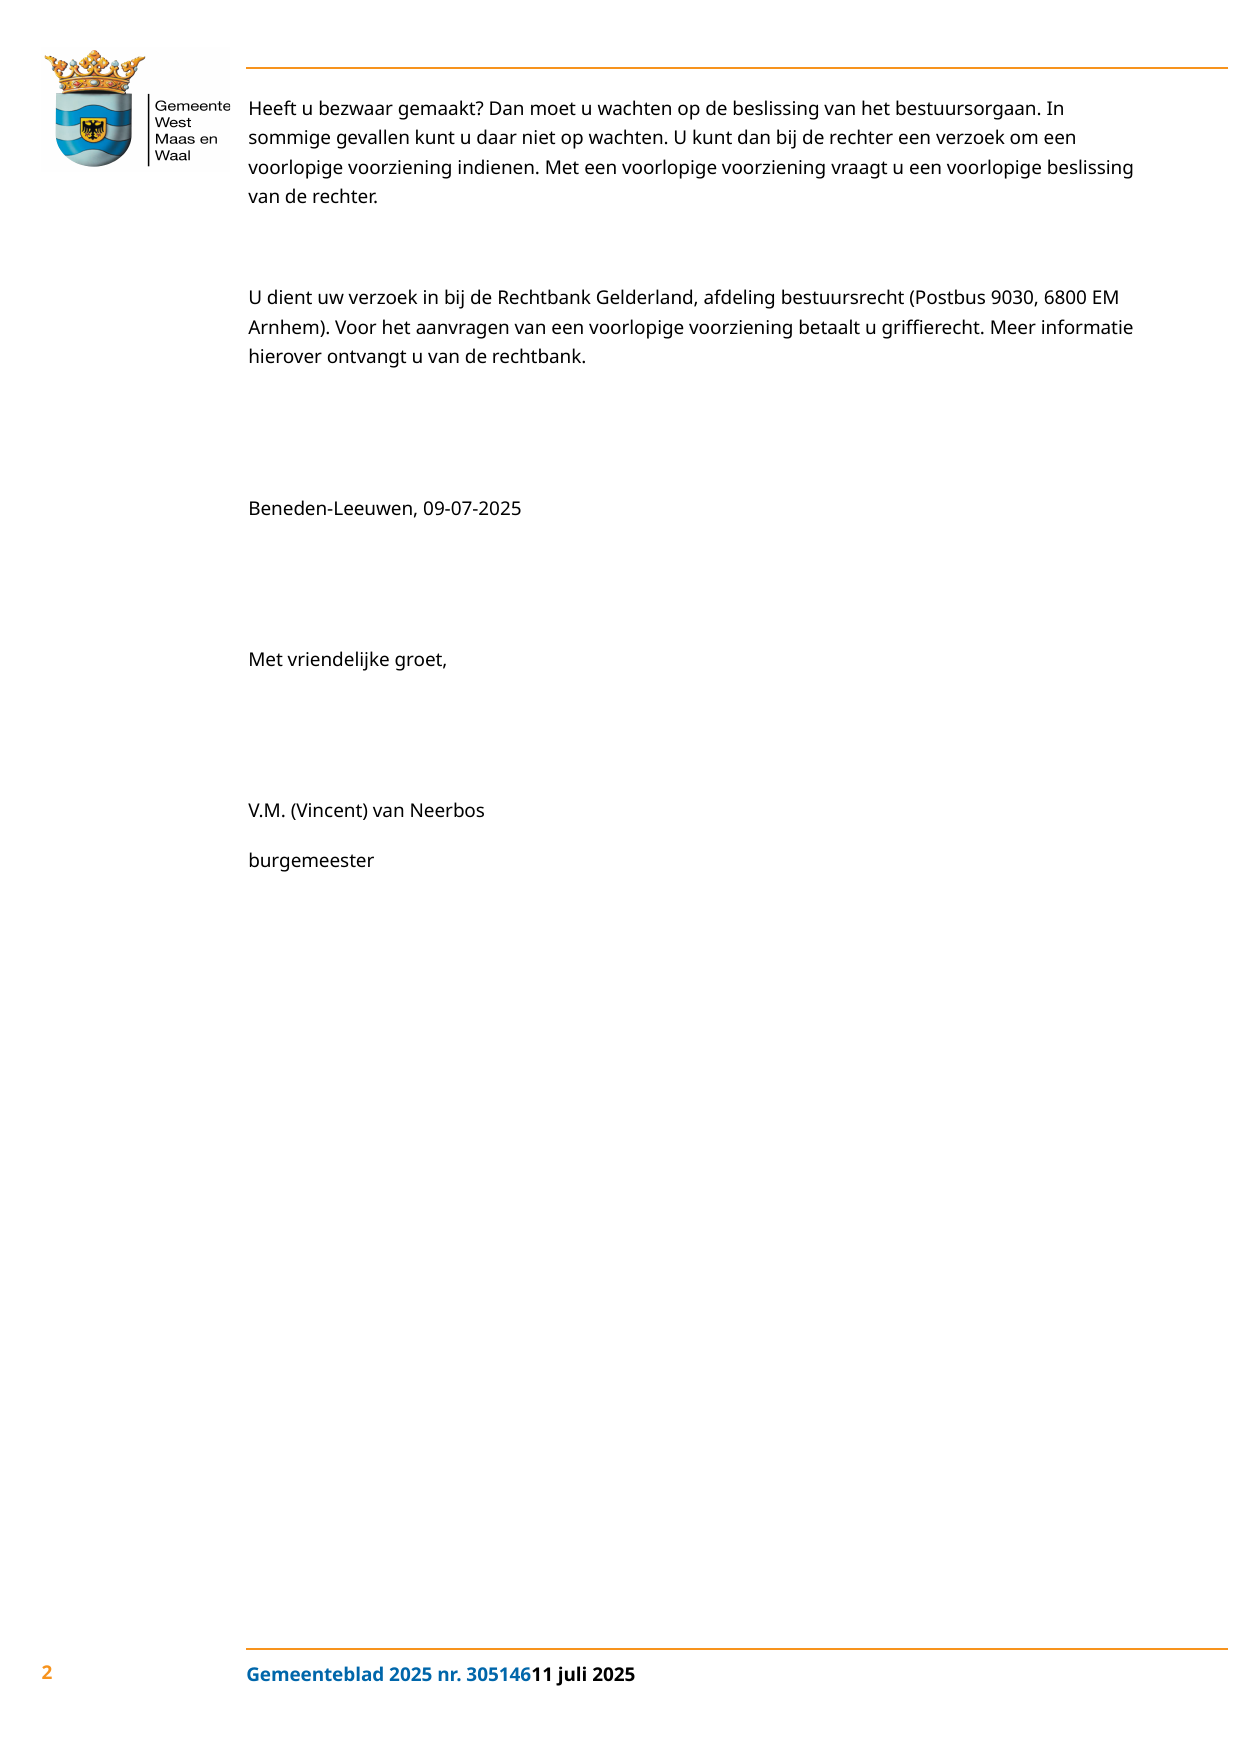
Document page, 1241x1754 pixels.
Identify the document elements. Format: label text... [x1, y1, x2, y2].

text U dient uw verzoek in bij de Rechtbank Gelderland, afdeling bestuursrecht (Postbus 9030, 6800 EM Arnhem). Voor het aanvragen van een voorlopige voorziening betaalt u griffierecht. Meer informatie hierover ontvangt u van de rechtbank. [248, 284, 1152, 369]
text Beneden-Leeuwen, 09-07-2025 [248, 495, 1152, 521]
text Heeft u bezwaar gemaakt? Dan moet u wachten op de beslissing van het bestuursorgaan. In sommige gevallen kunt u daar niet op wachten. U kunt dan bij de rechter een verzoek om een voorlopige voorziening indienen. Met een voorlopige voorziening vraagt u een voorlopige beslissing van de rechter. [248, 95, 1152, 209]
picture [41, 47, 231, 172]
text Met vriendelijke groet, [248, 646, 1152, 672]
text V.M. (Vincent) van Neerbos [248, 797, 1152, 823]
text burgemeester [248, 848, 1152, 873]
